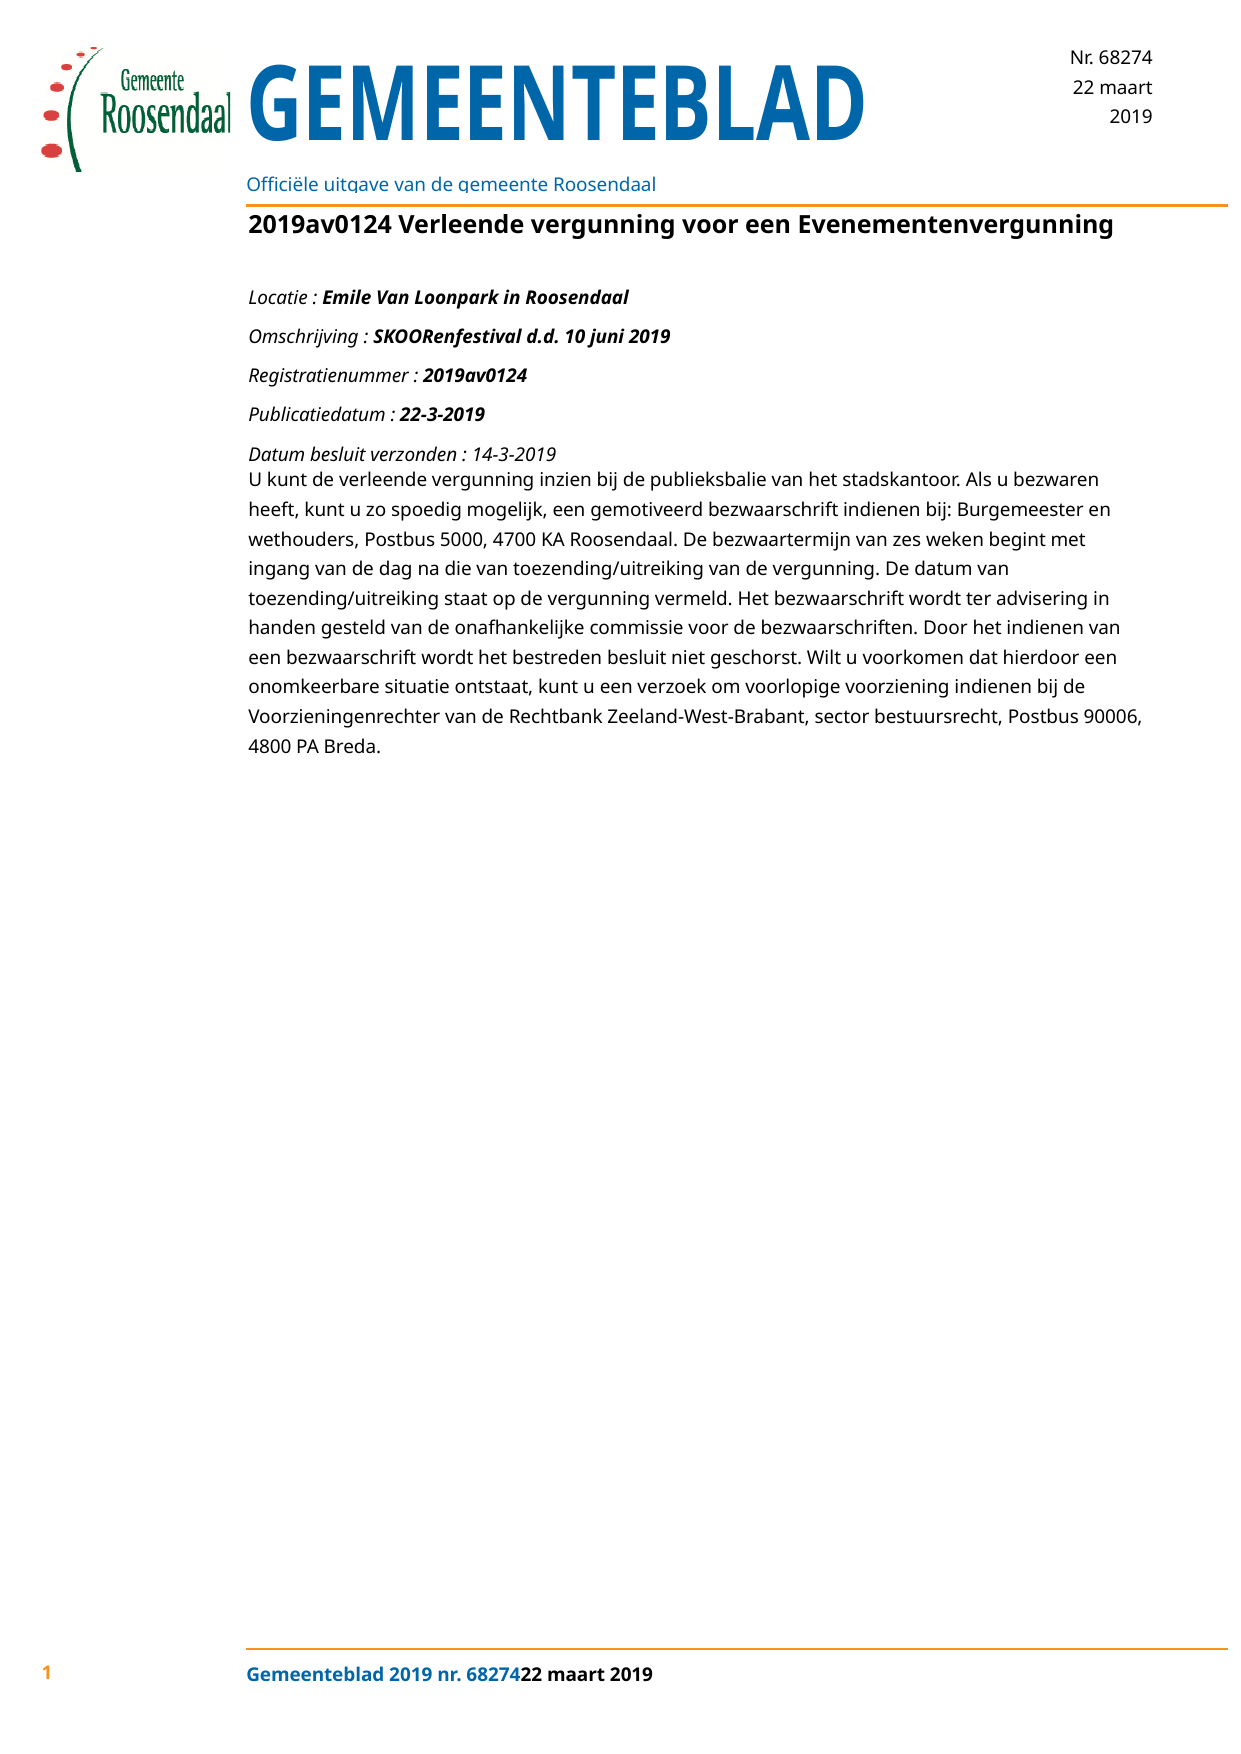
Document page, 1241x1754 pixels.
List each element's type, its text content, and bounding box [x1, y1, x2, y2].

text Locatie : Emile Van Loonpark in Roosendaal [248, 284, 1152, 309]
text U kunt de verleende vergunning inzien bij de publieksbalie van het stadskantoor. Als u bezwaren heeft, kunt u zo spoedig mogelijk, een gemotiveerd bezwaarschrift indienen bij: Burgemeester en wethouders, Postbus 5000, 4700 KA Roosendaal. De bezwaartermijn van zes weken begint met ingang van de dag na die van toezending/uitreiking van de vergunning. De datum van toezending/uitreiking staat op de vergunning vermeld. Het bezwaarschrift wordt ter advisering in handen gesteld van de onafhankelijke commissie voor de bezwaarschriften. Door het indienen van een bezwaarschrift wordt het bestreden besluit niet geschorst. Wilt u voorkomen dat hierdoor een onomkeerbare situatie ontstaat, kunt u een verzoek om voorlopige voorziening indienen bij de Voorzieningenrechter van de Rechtbank Zeeland-West-Brabant, sector bestuursrecht, Postbus 90006, 4800 PA Breda. [248, 467, 1152, 759]
text 2019av0124 Verleende vergunning voor een Evenementenvergunning [248, 207, 1152, 241]
text Datum besluit verzonden : 14-3-2019 [248, 441, 1152, 467]
text Publicatiedatum : 22-3-2019 [248, 402, 1152, 427]
text Registratienummer : 2019av0124 [248, 362, 1152, 388]
text Omschrijving : SKOORenfestival d.d. 10 juni 2019 [248, 323, 1152, 349]
picture [41, 47, 231, 172]
